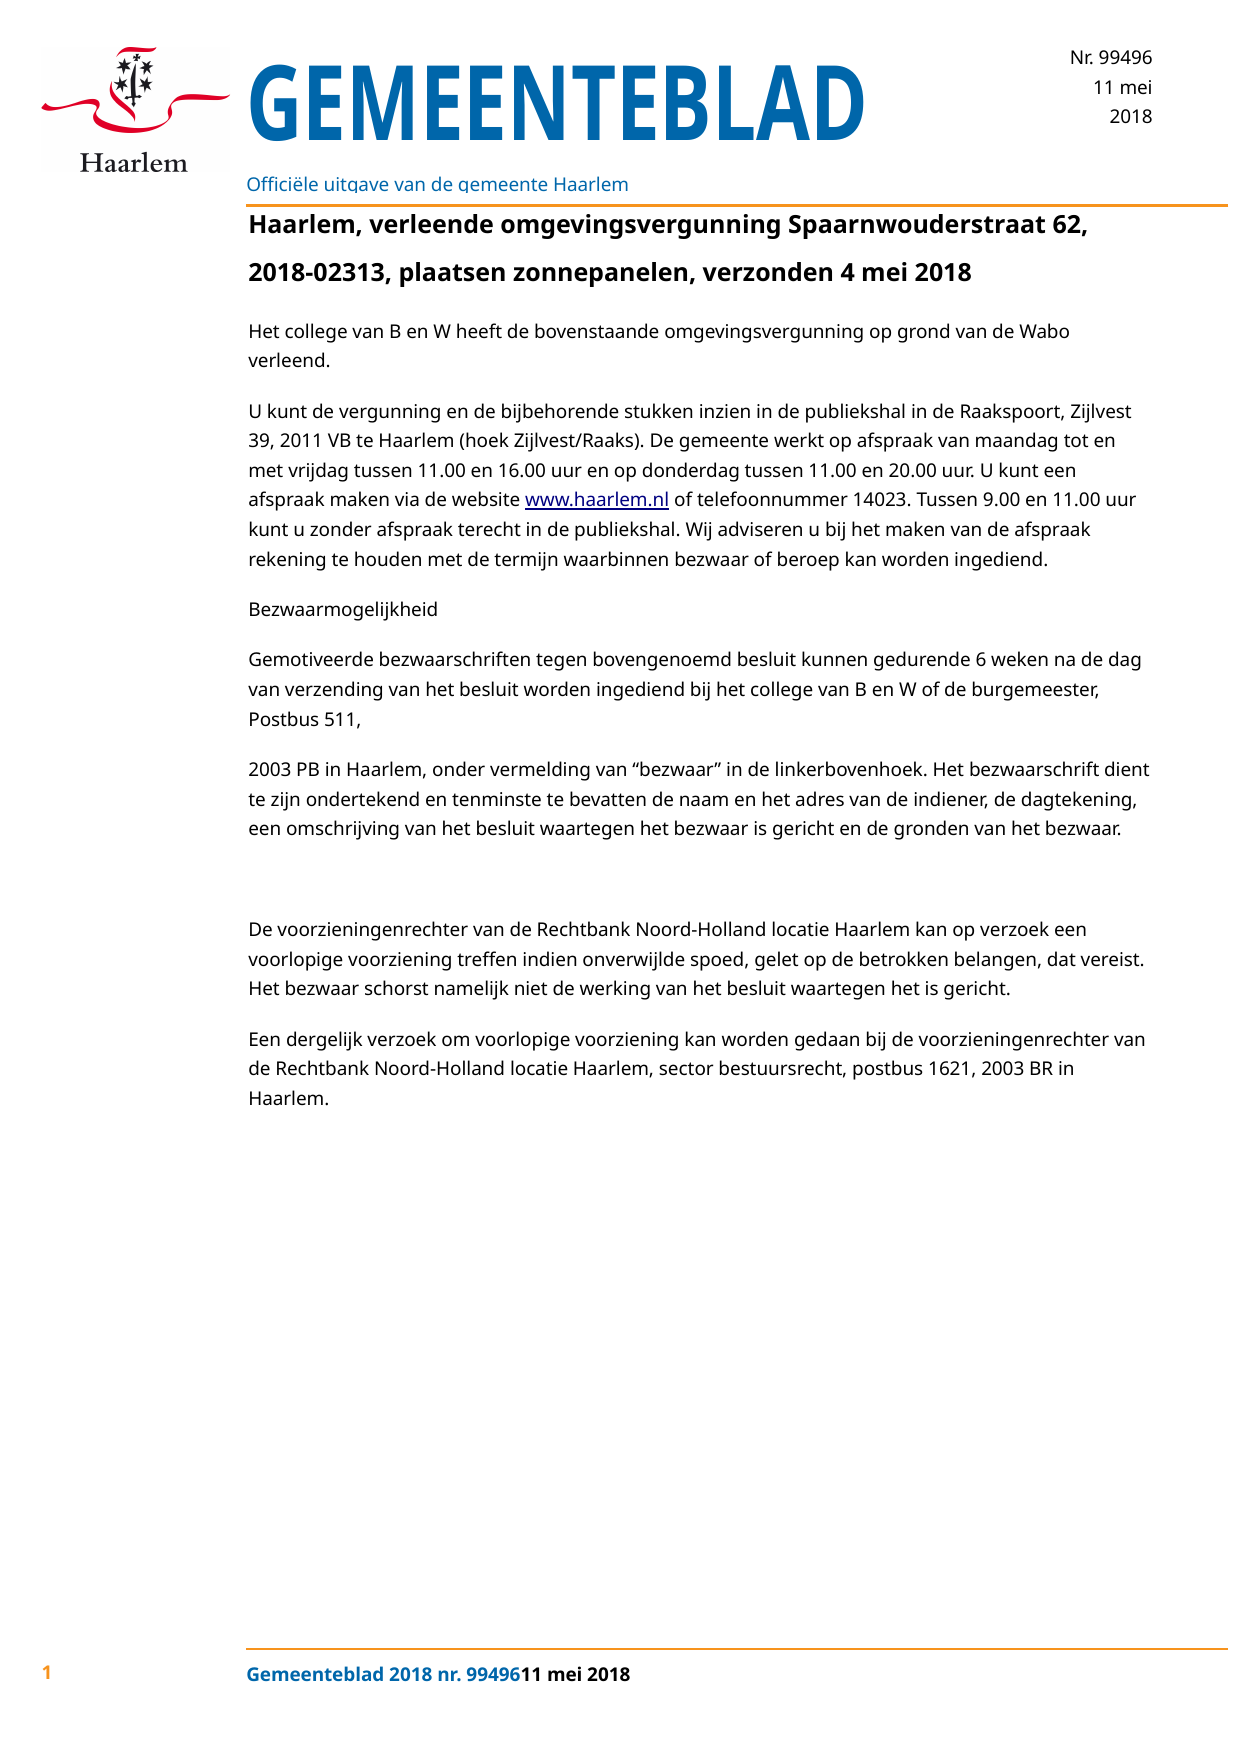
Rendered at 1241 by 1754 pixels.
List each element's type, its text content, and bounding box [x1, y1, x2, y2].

text 2003 PB in Haarlem, onder vermelding van “bezwaar” in de linkerbovenhoek. Het bezwaarschrift dient te zijn ondertekend en tenminste te bevatten de naam en het adres van de indiener, de dagtekening, een omschrijving van het besluit waartegen het bezwaar is gericht en de gronden van het bezwaar. [248, 756, 1152, 841]
text Het college van B en W heeft de bovenstaande omgevingsvergunning op grond van de Wabo verleend. [248, 318, 1152, 373]
text De voorzieningenrechter van de Rechtbank Noord-Holland locatie Haarlem kan op verzoek een voorlopige voorziening treffen indien onverwijlde spoed, gelet op de betrokken belangen, dat vereist. Het bezwaar schorst namelijk niet de werking van het besluit waartegen het is gericht. [248, 916, 1152, 1001]
text Haarlem, verleende omgevingsvergunning Spaarnwouderstraat 62, 2018-02313, plaatsen zonnepanelen, verzonden 4 mei 2018 [248, 207, 1152, 288]
text Bezwaarmogelijkheid [248, 596, 1152, 622]
picture [41, 47, 231, 172]
text Een dergelijk verzoek om voorlopige voorziening kan worden gedaan bij de voorzieningenrechter van de Rechtbank Noord-Holland locatie Haarlem, sector bestuursrecht, postbus 1621, 2003 BR in Haarlem. [248, 1026, 1152, 1111]
text Gemotiveerde bezwaarschriften tegen bovengenoemd besluit kunnen gedurende 6 weken na de dag van verzending van het besluit worden ingediend bij het college van B en W of de burgemeester, Postbus 511, [248, 647, 1152, 732]
text U kunt de vergunning en de bijbehorende stukken inzien in de publiekshal in de Raakspoort, Zijlvest 39, 2011 VB te Haarlem (hoek Zijlvest/Raaks). De gemeente werkt op afspraak van maandag tot en met vrijdag tussen 11.00 en 16.00 uur en op donderdag tussen 11.00 en 20.00 uur. U kunt een afspraak maken via de website www.haarlem.nl of telefoonnummer 14023. Tussen 9.00 en 11.00 uur kunt u zonder afspraak terecht in de publiekshal. Wij adviseren u bij het maken van de afspraak rekening te houden met de termijn waarbinnen bezwaar of beroep kan worden ingediend. [248, 398, 1152, 572]
